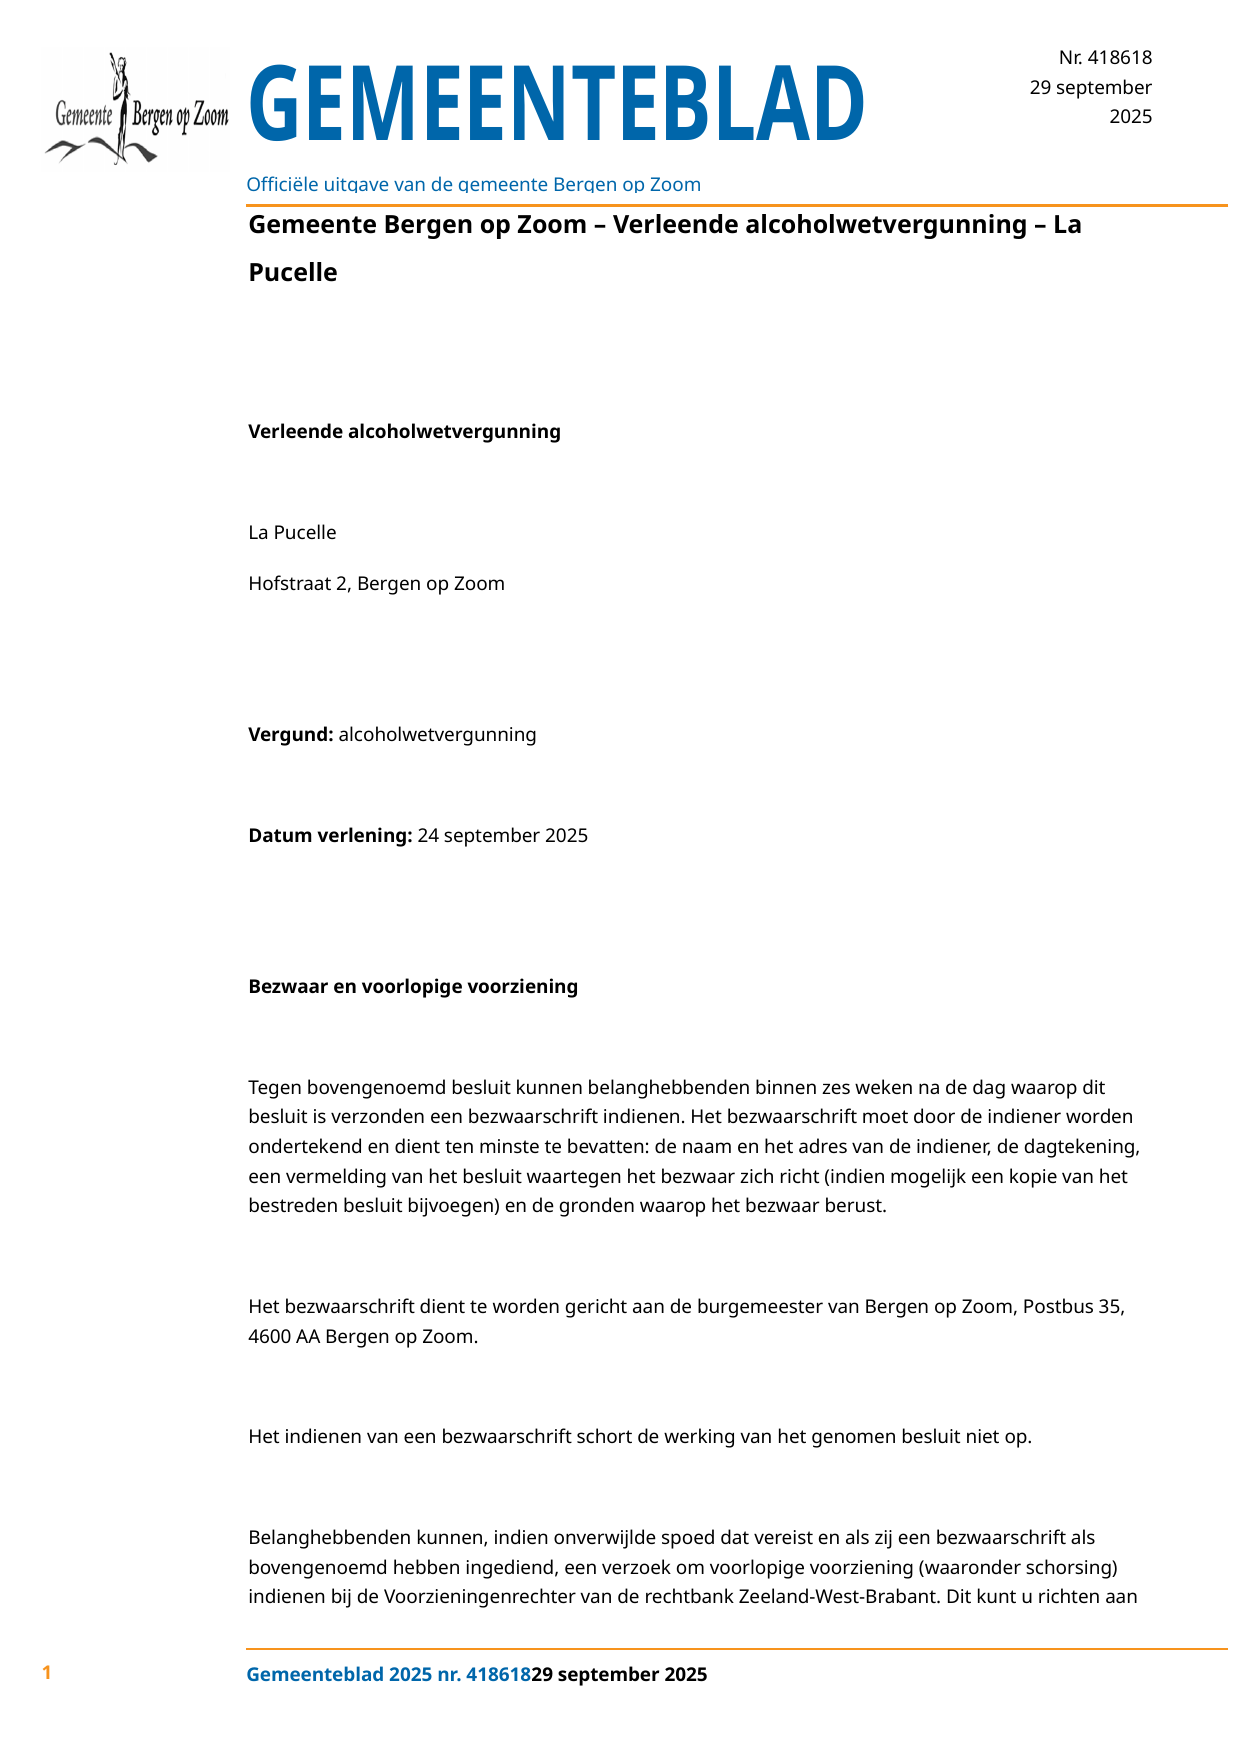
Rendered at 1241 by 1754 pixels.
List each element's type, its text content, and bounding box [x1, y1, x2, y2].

text Hofstraat 2, Bergen op Zoom [248, 570, 1152, 596]
text Tegen bovengenoemd besluit kunnen belanghebbenden binnen zes weken na de dag waarop dit besluit is verzonden een bezwaarschrift indienen. Het bezwaarschrift moet door de indiener worden ondertekend en dient ten minste te bevatten: de naam en het adres van de indiener, de dagtekening, een vermelding van het besluit waartegen het bezwaar zich richt (indien mogelijk een kopie van het bestreden besluit bijvoegen) en de gronden waarop het bezwaar berust. [248, 1074, 1152, 1218]
text Bezwaar en voorlopige voorziening [248, 973, 1152, 999]
text Het indienen van een bezwaarschrift schort de werking van het genomen besluit niet op. [248, 1424, 1152, 1449]
text Het bezwaarschrift dient te worden gericht aan de burgemeester van Bergen op Zoom, Postbus 35, 4600 AA Bergen op Zoom. [248, 1293, 1152, 1349]
text Datum verlening: 24 september 2025 [248, 822, 1152, 848]
text La Pucelle [248, 519, 1152, 545]
text Vergund: alcoholwetvergunning [248, 721, 1152, 747]
text Gemeente Bergen op Zoom – Verleende alcoholwetvergunning – La Pucelle [248, 207, 1152, 288]
text Belanghebbenden kunnen, indien onverwijlde spoed dat vereist en als zij een bezwaarschrift als bovengenoemd hebben ingediend, een verzoek om voorlopige voorziening (waaronder schorsing) indienen bij de Voorzieningenrechter van de rechtbank Zeeland-West-Brabant. Dit kunt u richten aan [248, 1524, 1152, 1609]
text Verleende alcoholwetvergunning [248, 419, 1152, 444]
picture [41, 47, 231, 172]
